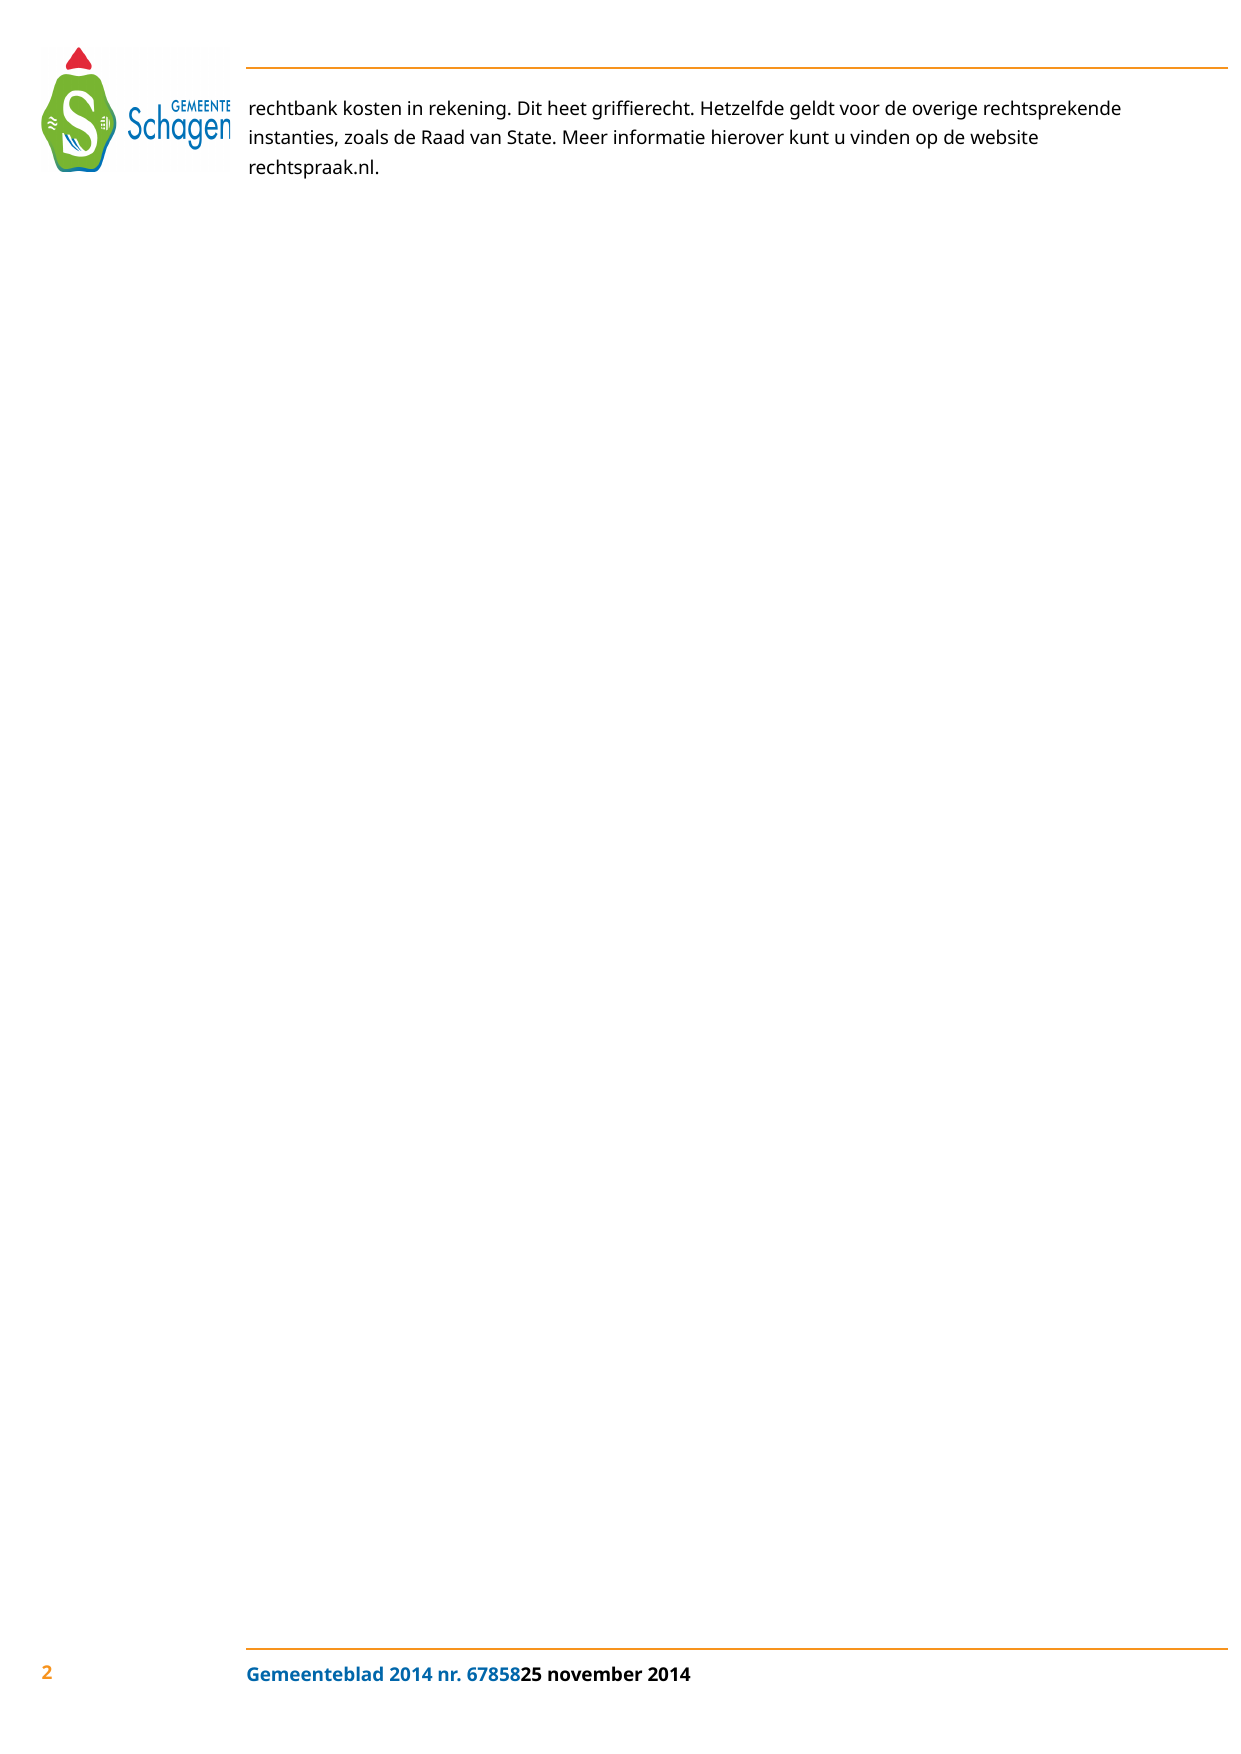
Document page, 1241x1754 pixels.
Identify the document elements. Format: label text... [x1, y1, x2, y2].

picture [41, 47, 231, 172]
text rechtbank kosten in rekening. Dit heet griffierecht. Hetzelfde geldt voor de overige rechtsprekende instanties, zoals de Raad van State. Meer informatie hierover kunt u vinden op de website rechtspraak.nl. [248, 95, 1152, 180]
